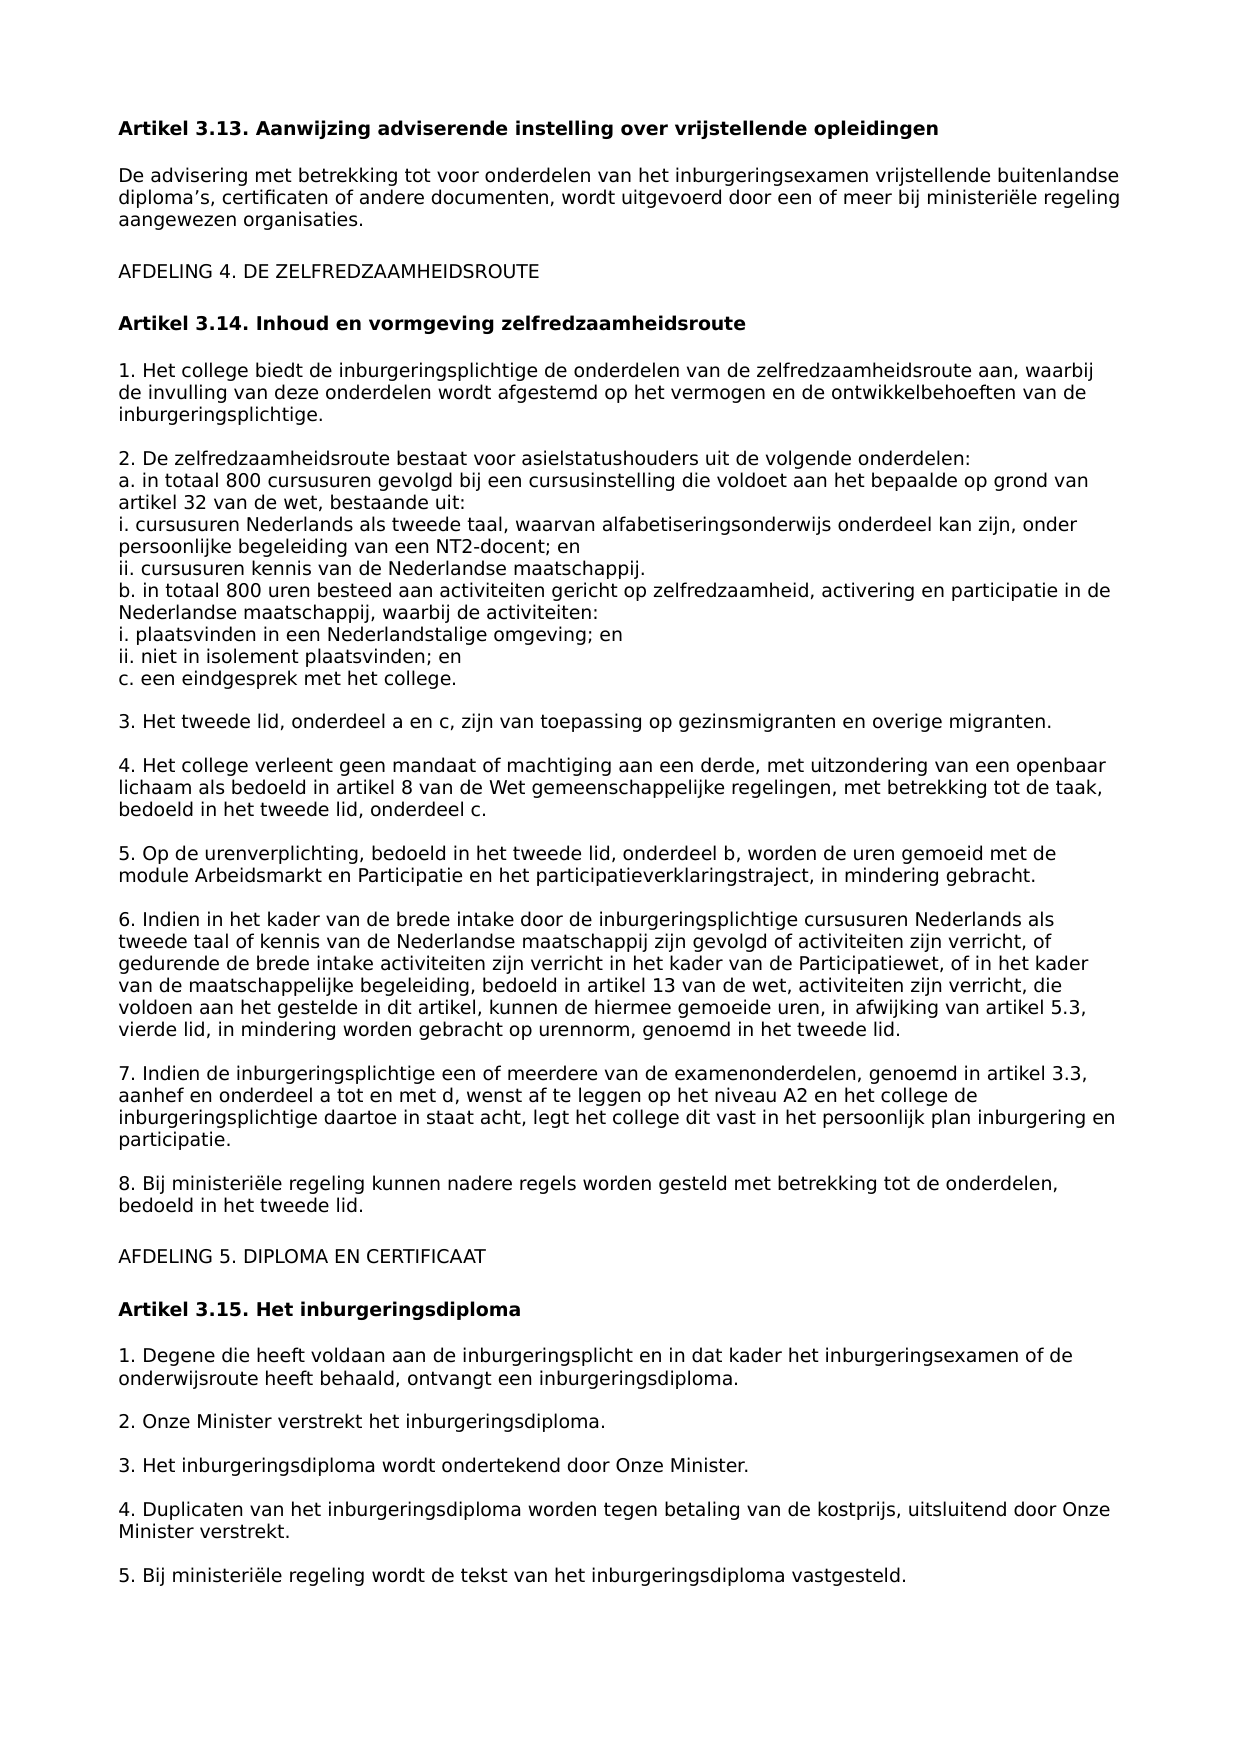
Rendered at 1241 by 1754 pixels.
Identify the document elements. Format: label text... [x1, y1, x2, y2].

text a. in totaal 800 cursusuren gevolgd bij een cursusinstelling die voldoet aan het bepaalde op grond van artikel 32 van de wet, bestaande uit: [118, 470, 1122, 514]
text 6. Indien in het kader van de brede intake door de inburgeringsplichtige cursusuren Nederlands als tweede taal of kennis van de Nederlandse maatschappij zijn gevolgd of activiteiten zijn verricht, of gedurende de brede intake activiteiten zijn verricht in het kader van de Participatiewet, of in het kader van de maatschappelijke begeleiding, bedoeld in artikel 13 van de wet, activiteiten zijn verricht, die voldoen aan het gestelde in dit artikel, kunnen de hiermee gemoeide uren, in afwijking van artikel 5.3, vierde lid, in mindering worden gebracht op urennorm, genoemd in het tweede lid. [118, 909, 1122, 1041]
text i. cursusuren Nederlands als tweede taal, waarvan alfabetiseringsonderwijs onderdeel kan zijn, onder persoonlijke begeleiding van een NT2-docent; en [118, 514, 1122, 558]
subtitle AFDELING 5. DIPLOMA EN CERTIFICAAT [118, 1246, 1122, 1268]
text 3. Het tweede lid, onderdeel a en c, zijn van toepassing op gezinsmigranten en overige migranten. [118, 711, 1122, 733]
subtitle Artikel 3.13. Aanwijzing adviserende instelling over vrijstellende opleidingen [118, 118, 1122, 140]
text b. in totaal 800 uren besteed aan activiteiten gericht op zelfredzaamheid, activering en participatie in de Nederlandse maatschappij, waarbij de activiteiten: [118, 580, 1122, 624]
text c. een eindgesprek met het college. [118, 668, 1122, 689]
subtitle Artikel 3.14. Inhoud en vormgeving zelfredzaamheidsroute [118, 313, 1122, 335]
text 5. Op de urenverplichting, bedoeld in het tweede lid, onderdeel b, worden de uren gemoeid met de module Arbeidsmarkt en Participatie en het participatieverklaringstraject, in mindering gebracht. [118, 843, 1122, 887]
text ii. niet in isolement plaatsvinden; en [118, 646, 1122, 668]
subtitle AFDELING 4. DE ZELFREDZAAMHEIDSROUTE [118, 261, 1122, 283]
text 4. Duplicaten van het inburgeringsdiploma worden tegen betaling van de kostprijs, uitsluitend door Onze Minister verstrekt. [118, 1499, 1122, 1543]
text i. plaatsvinden in een Nederlandstalige omgeving; en [118, 624, 1122, 646]
text De advisering met betrekking tot voor onderdelen van het inburgeringsexamen vrijstellende buitenlandse diploma’s, certificaten of andere documenten, wordt uitgevoerd door een of meer bij ministeriële regeling aangewezen organisaties. [118, 165, 1122, 231]
text 8. Bij ministeriële regeling kunnen nadere regels worden gesteld met betrekking tot de onderdelen, bedoeld in het tweede lid. [118, 1172, 1122, 1216]
text 1. Degene die heeft voldaan aan de inburgeringsplicht en in dat kader het inburgeringsexamen of de onderwijsroute heeft behaald, ontvangt een inburgeringsdiploma. [118, 1345, 1122, 1389]
text 2. Onze Minister verstrekt het inburgeringsdiploma. [118, 1411, 1122, 1433]
text ii. cursusuren kennis van de Nederlandse maatschappij. [118, 558, 1122, 580]
text 7. Indien de inburgeringsplichtige een of meerdere van de examenonderdelen, genoemd in artikel 3.3, aanhef en onderdeel a tot en met d, wenst af te leggen op het niveau A2 en het college de inburgeringsplichtige daartoe in staat acht, legt het college dit vast in het persoonlijk plan inburgering en participatie. [118, 1063, 1122, 1151]
text 5. Bij ministeriële regeling wordt de tekst van het inburgeringsdiploma vastgesteld. [118, 1565, 1122, 1587]
subtitle Artikel 3.15. Het inburgeringsdiploma [118, 1298, 1122, 1320]
text 2. De zelfredzaamheidsroute bestaat voor asielstatushouders uit de volgende onderdelen: [118, 448, 1122, 470]
text 1. Het college biedt de inburgeringsplichtige de onderdelen van de zelfredzaamheidsroute aan, waarbij de invulling van deze onderdelen wordt afgestemd op het vermogen en de ontwikkelbehoeften van de inburgeringsplichtige. [118, 360, 1122, 426]
text 3. Het inburgeringsdiploma wordt ondertekend door Onze Minister. [118, 1455, 1122, 1477]
text 4. Het college verleent geen mandaat of machtiging aan een derde, met uitzondering van een openbaar lichaam als bedoeld in artikel 8 van de Wet gemeenschappelijke regelingen, met betrekking tot de taak, bedoeld in het tweede lid, onderdeel c. [118, 755, 1122, 821]
